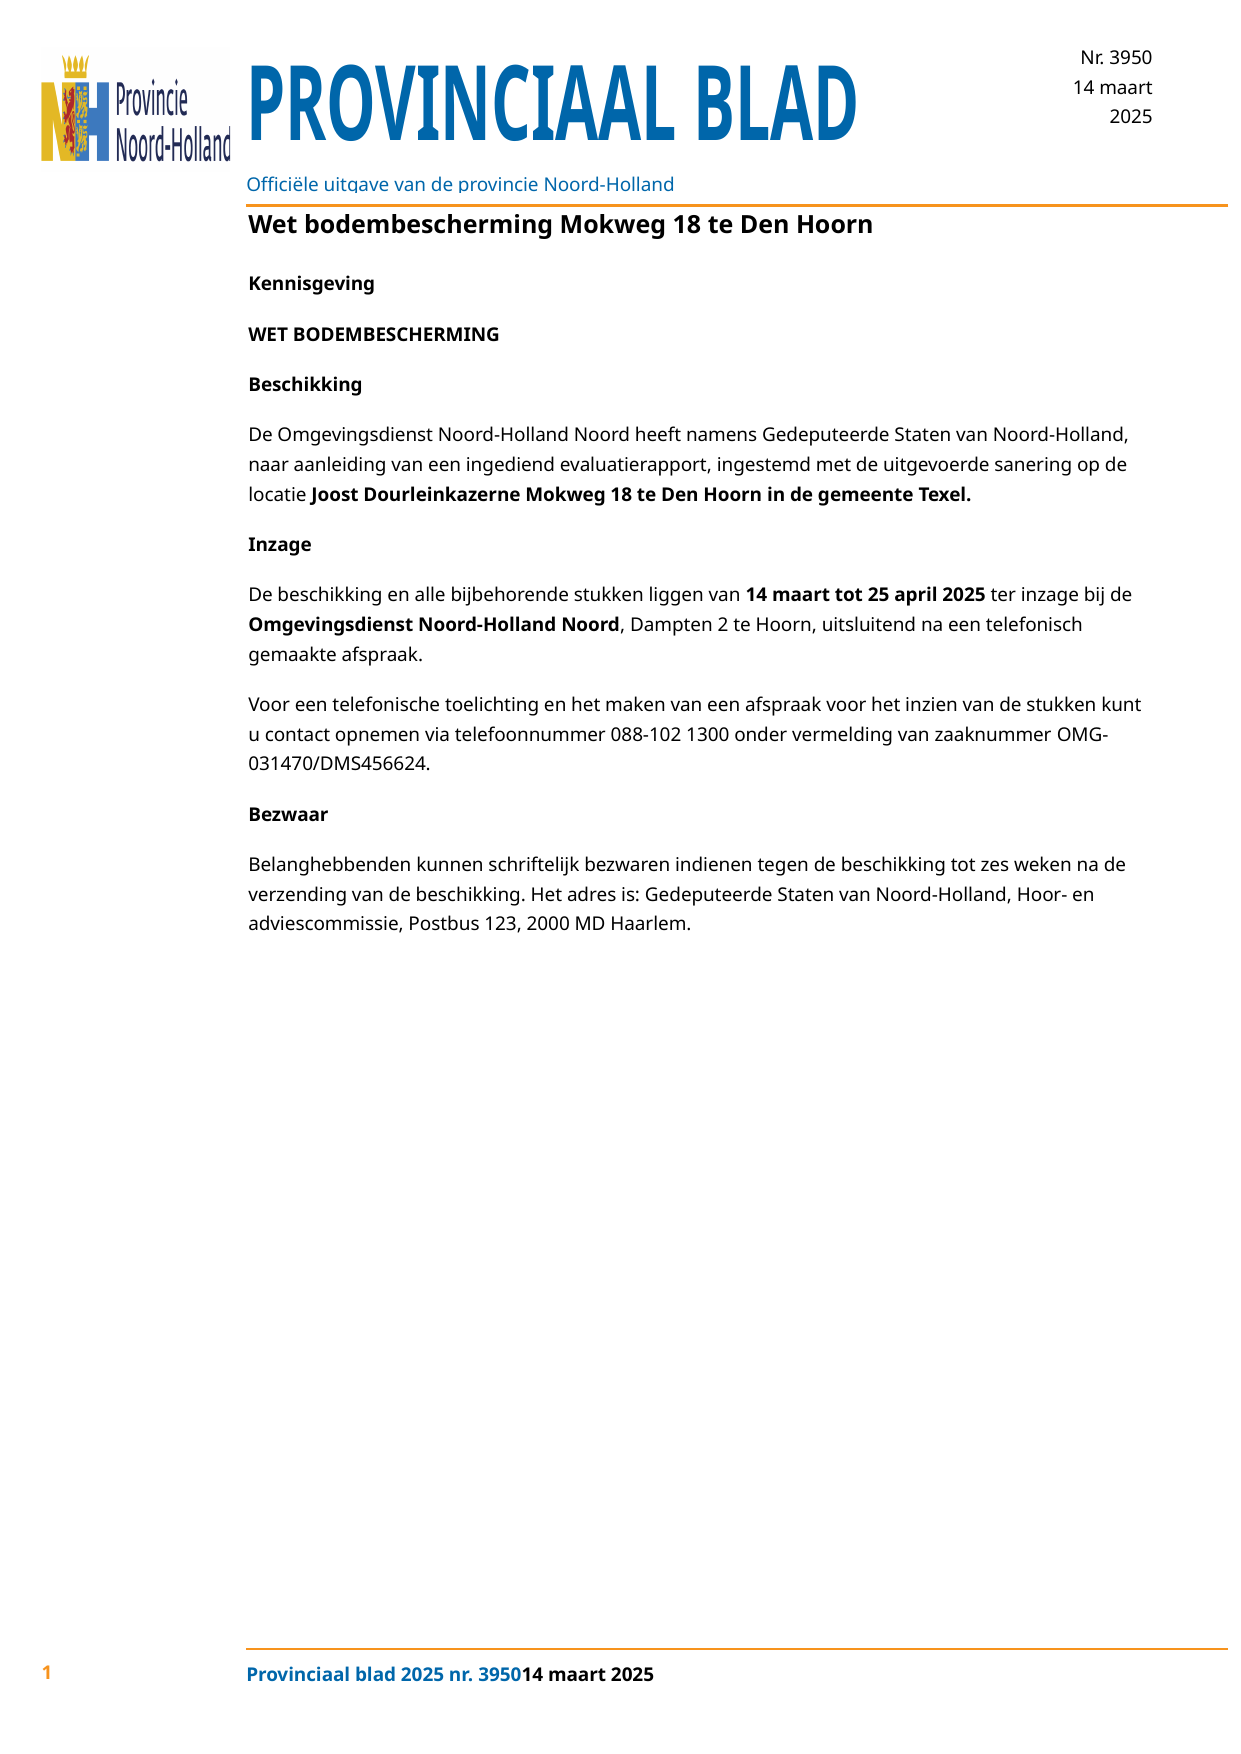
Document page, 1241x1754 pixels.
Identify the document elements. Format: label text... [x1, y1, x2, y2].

picture [41, 47, 231, 172]
text Wet bodembescherming Mokweg 18 te Den Hoorn [248, 207, 1152, 241]
text Beschikking [248, 371, 1152, 397]
text Bezwaar [248, 801, 1152, 826]
text WET BODEMBESCHERMING [248, 321, 1152, 346]
text Voor een telefonische toelichting en het maken van een afspraak voor het inzien van de stukken kunt u contact opnemen via telefoonnummer 088-102 1300 onder vermelding van zaaknummer OMG-031470/DMS456624. [248, 691, 1152, 776]
text Kennisgeving [248, 270, 1152, 296]
text De Omgevingsdienst Noord-Holland Noord heeft namens Gedeputeerde Staten van Noord-Holland, naar aanleiding van een ingediend evaluatierapport, ingestemd met de uitgevoerde sanering op de locatie Joost Dourleinkazerne Mokweg 18 te Den Hoorn in de gemeente Texel. [248, 422, 1152, 506]
text Inzage [248, 531, 1152, 557]
text De beschikking en alle bijbehorende stukken liggen van 14 maart tot 25 april 2025 ter inzage bij de Omgevingsdienst Noord-Holland Noord, Dampten 2 te Hoorn, uitsluitend na een telefonisch gemaakte afspraak. [248, 582, 1152, 666]
text Belanghebbenden kunnen schriftelijk bezwaren indienen tegen de beschikking tot zes weken na de verzending van de beschikking. Het adres is: Gedeputeerde Staten van Noord-Holland, Hoor- en adviescommissie, Postbus 123, 2000 MD Haarlem. [248, 851, 1152, 936]
